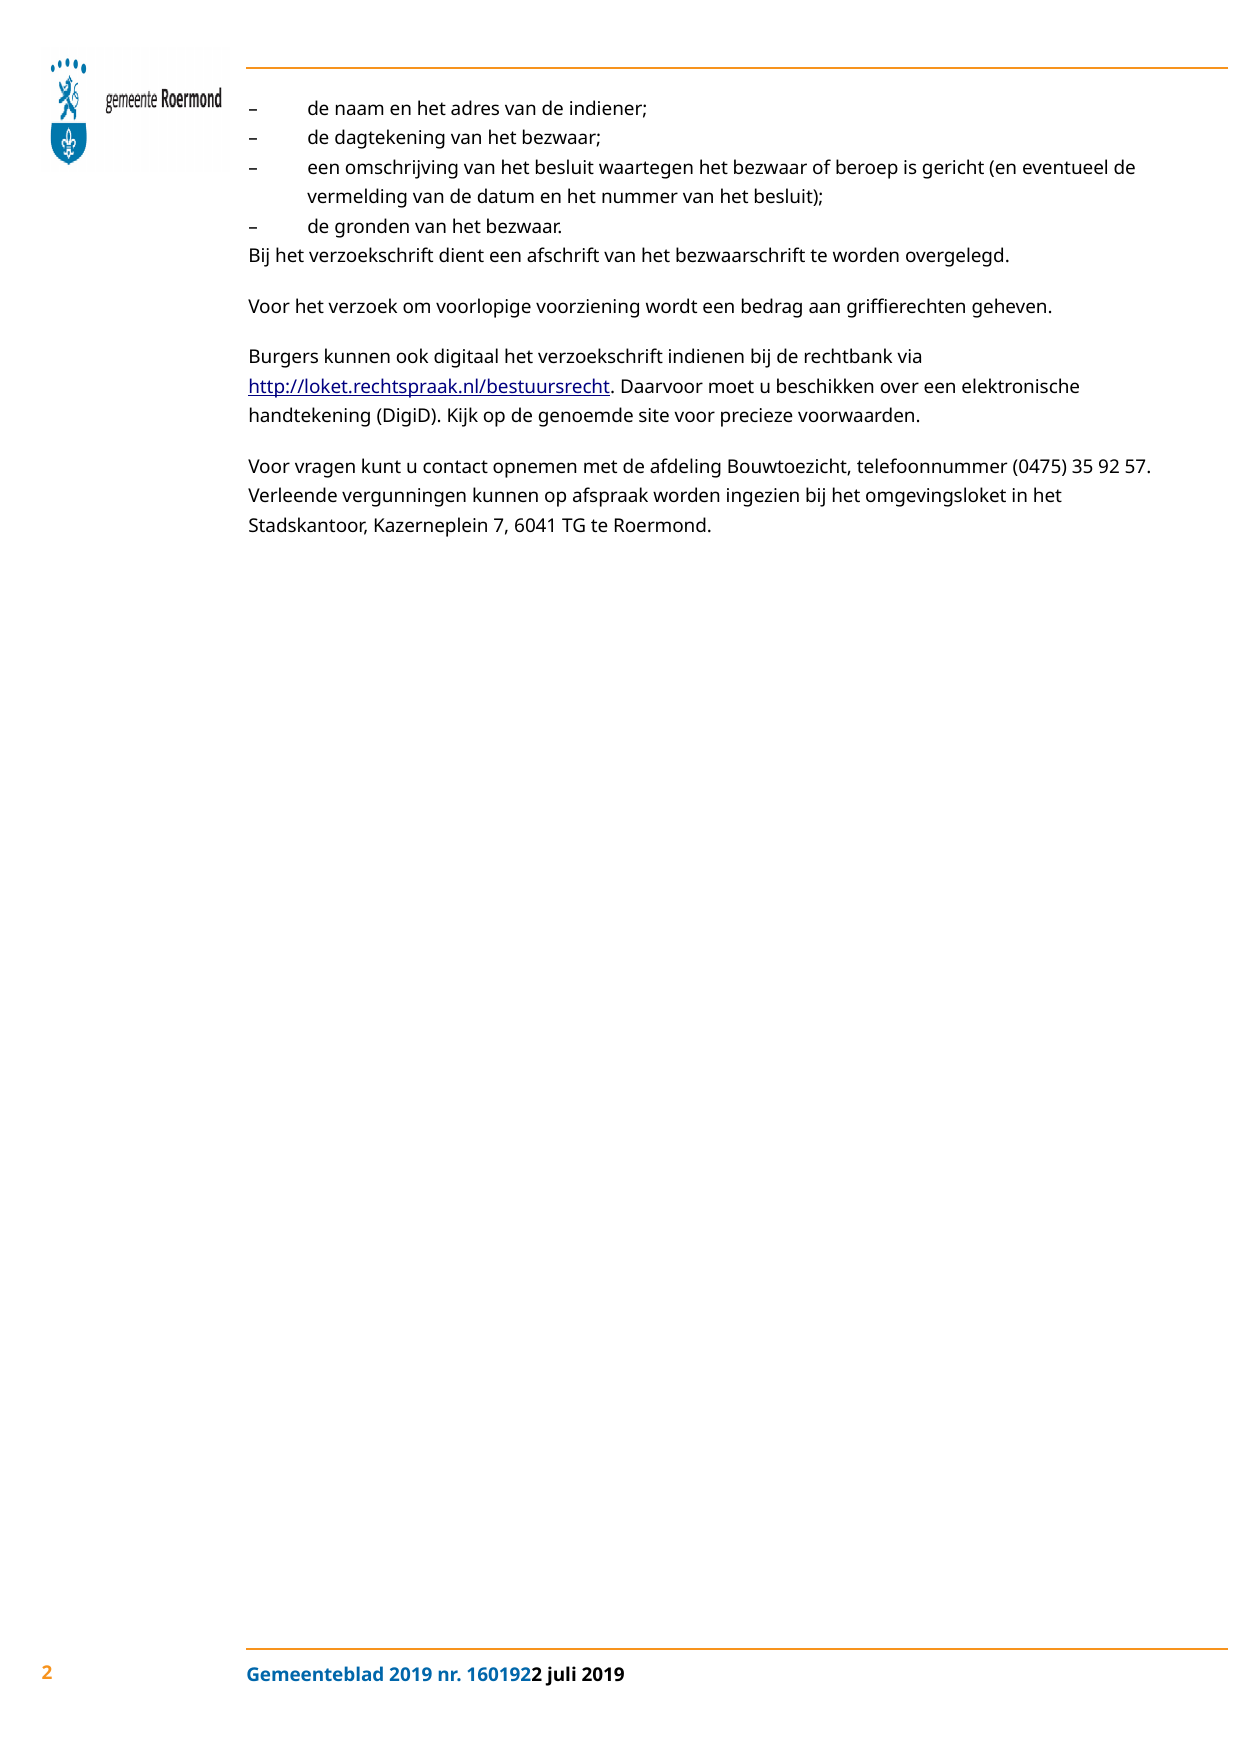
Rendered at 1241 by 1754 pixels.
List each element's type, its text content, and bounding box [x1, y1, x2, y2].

text Burgers kunnen ook digitaal het verzoekschrift indienen bij de rechtbank via http://loket.rechtspraak.nl/bestuursrecht. Daarvoor moet u beschikken over een elektronische handtekening (DigiD). Kijk op de genoemde site voor precieze voorwaarden. [248, 343, 1152, 428]
text Bij het verzoekschrift dient een afschrift van het bezwaarschrift te worden overgelegd. [248, 243, 1152, 268]
list een omschrijving van het besluit waartegen het bezwaar of beroep is gericht (en eventueel de vermelding van de datum en het nummer van het besluit); [248, 154, 1152, 209]
text Voor het verzoek om voorlopige voorziening wordt een bedrag aan griffierechten geheven. [248, 293, 1152, 319]
picture [41, 47, 231, 172]
list de naam en het adres van de indiener; [248, 95, 1152, 121]
list de gronden van het bezwaar. [248, 213, 1152, 239]
text Voor vragen kunt u contact opnemen met de afdeling Bouwtoezicht, telefoonnummer (0475) 35 92 57. Verleende vergunningen kunnen op afspraak worden ingezien bij het omgevingsloket in het Stadskantoor, Kazerneplein 7, 6041 TG te Roermond. [248, 453, 1152, 538]
list de dagtekening van het bezwaar; [248, 124, 1152, 150]
